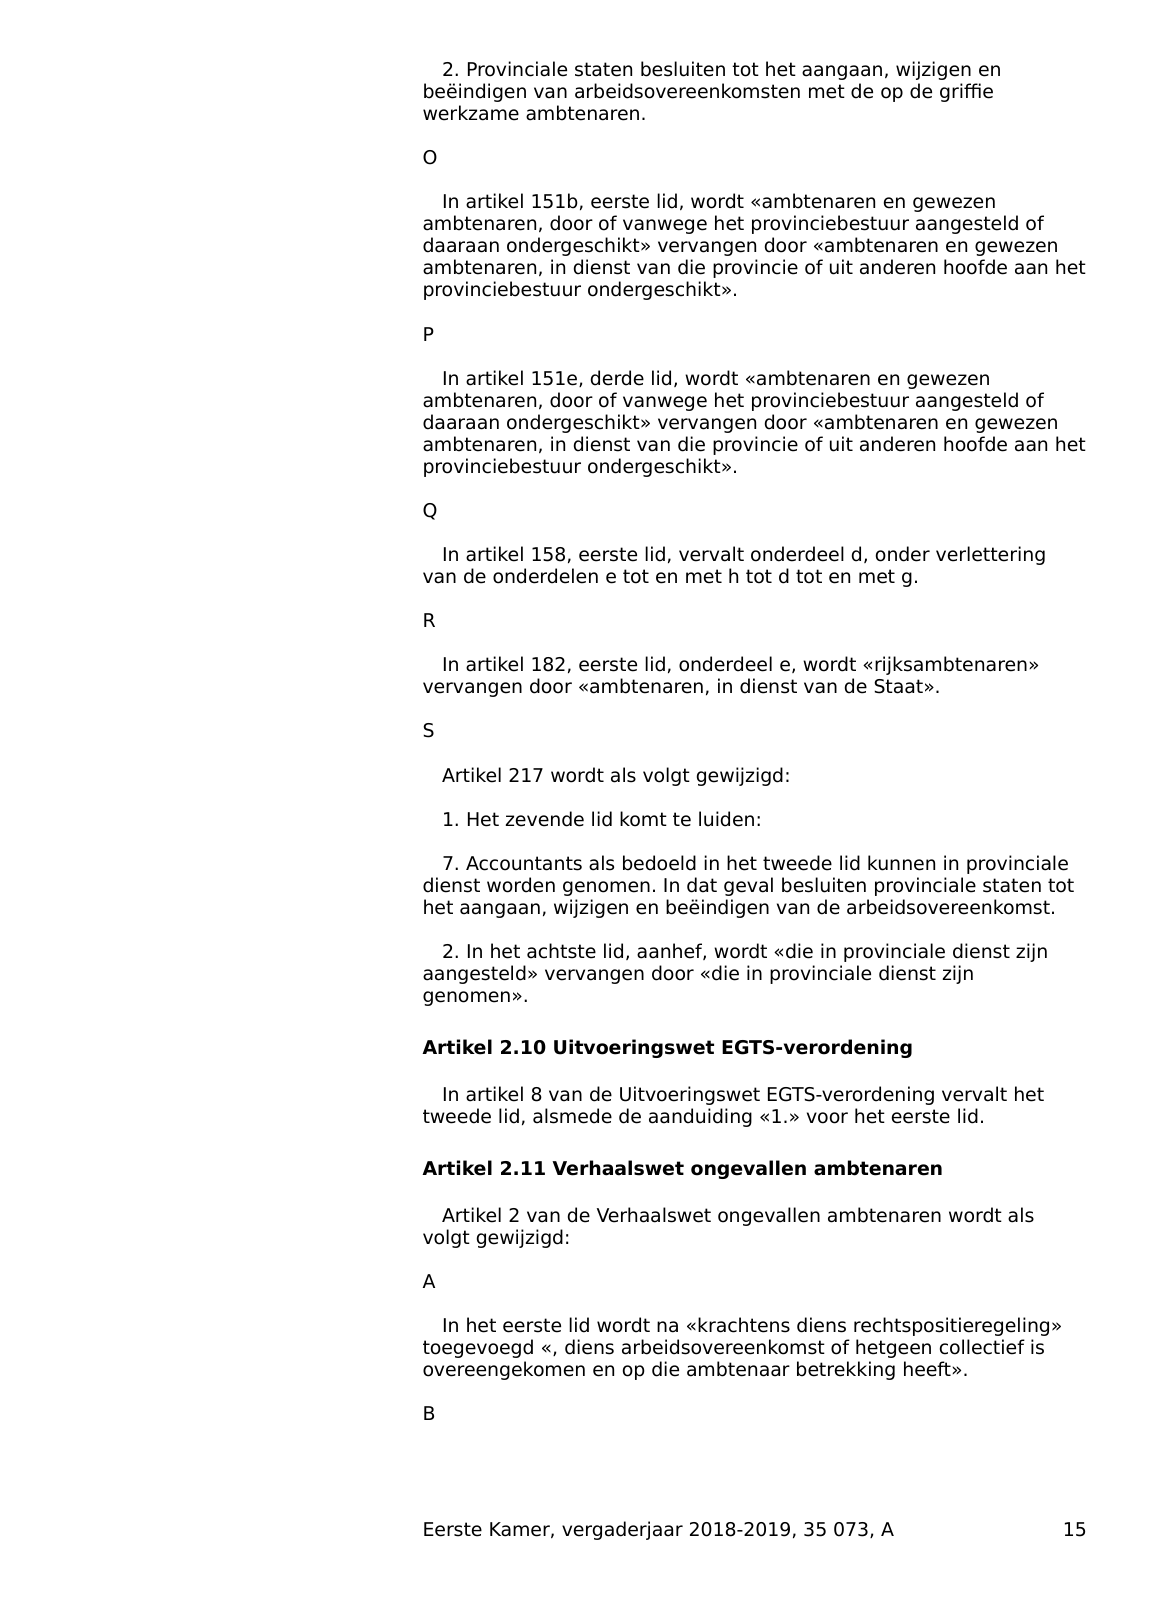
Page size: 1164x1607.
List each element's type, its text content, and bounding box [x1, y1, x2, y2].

text Artikel 2 van de Verhaalswet ongevallen ambtenaren wordt als volgt gewijzigd: [422, 1205, 1087, 1249]
text 2. In het achtste lid, aanhef, wordt «die in provinciale dienst zijn aangesteld» vervangen door «die in provinciale dienst zijn genomen». [422, 941, 1087, 1007]
text In artikel 182, eerste lid, onderdeel e, wordt «rijksambtenaren» vervangen door «ambtenaren, in dienst van de Staat». [422, 654, 1087, 698]
text S [422, 720, 1087, 742]
subtitle Artikel 2.11 Verhaalswet ongevallen ambtenaren [422, 1158, 1087, 1180]
text In artikel 151e, derde lid, wordt «ambtenaren en gewezen ambtenaren, door of vanwege het provinciebestuur aangesteld of daaraan ondergeschikt» vervangen door «ambtenaren en gewezen ambtenaren, in dienst van die provincie of uit anderen hoofde aan het provinciebestuur ondergeschikt». [422, 368, 1087, 477]
text In artikel 8 van de Uitvoeringswet EGTS-verordening vervalt het tweede lid, alsmede de aanduiding «1.» voor het eerste lid. [422, 1084, 1087, 1128]
text O [422, 147, 1087, 169]
text In artikel 158, eerste lid, vervalt onderdeel d, onder verlettering van de onderdelen e tot en met h tot d tot en met g. [422, 544, 1087, 588]
text R [422, 610, 1087, 632]
text In artikel 151b, eerste lid, wordt «ambtenaren en gewezen ambtenaren, door of vanwege het provinciebestuur aangesteld of daaraan ondergeschikt» vervangen door «ambtenaren en gewezen ambtenaren, in dienst van die provincie of uit anderen hoofde aan het provinciebestuur ondergeschikt». [422, 191, 1087, 301]
text Q [422, 500, 1087, 522]
subtitle Artikel 2.10 Uitvoeringswet EGTS-verordening [422, 1037, 1087, 1059]
text Artikel 217 wordt als volgt gewijzigd: [422, 764, 1087, 786]
text A [422, 1271, 1087, 1293]
text P [422, 323, 1087, 345]
text 1. Het zevende lid komt te luiden: [422, 809, 1087, 831]
text In het eerste lid wordt na «krachtens diens rechtspositieregeling» toegevoegd «, diens arbeidsovereenkomst of hetgeen collectief is overeengekomen en op die ambtenaar betrekking heeft». [422, 1315, 1087, 1381]
text B [422, 1403, 1087, 1425]
text 2. Provinciale staten besluiten tot het aangaan, wijzigen en beëindigen van arbeidsovereenkomsten met de op de griffie werkzame ambtenaren. [422, 59, 1087, 125]
text 7. Accountants als bedoeld in het tweede lid kunnen in provinciale dienst worden genomen. In dat geval besluiten provinciale staten tot het aangaan, wijzigen en beëindigen van de arbeidsovereenkomst. [422, 853, 1087, 919]
